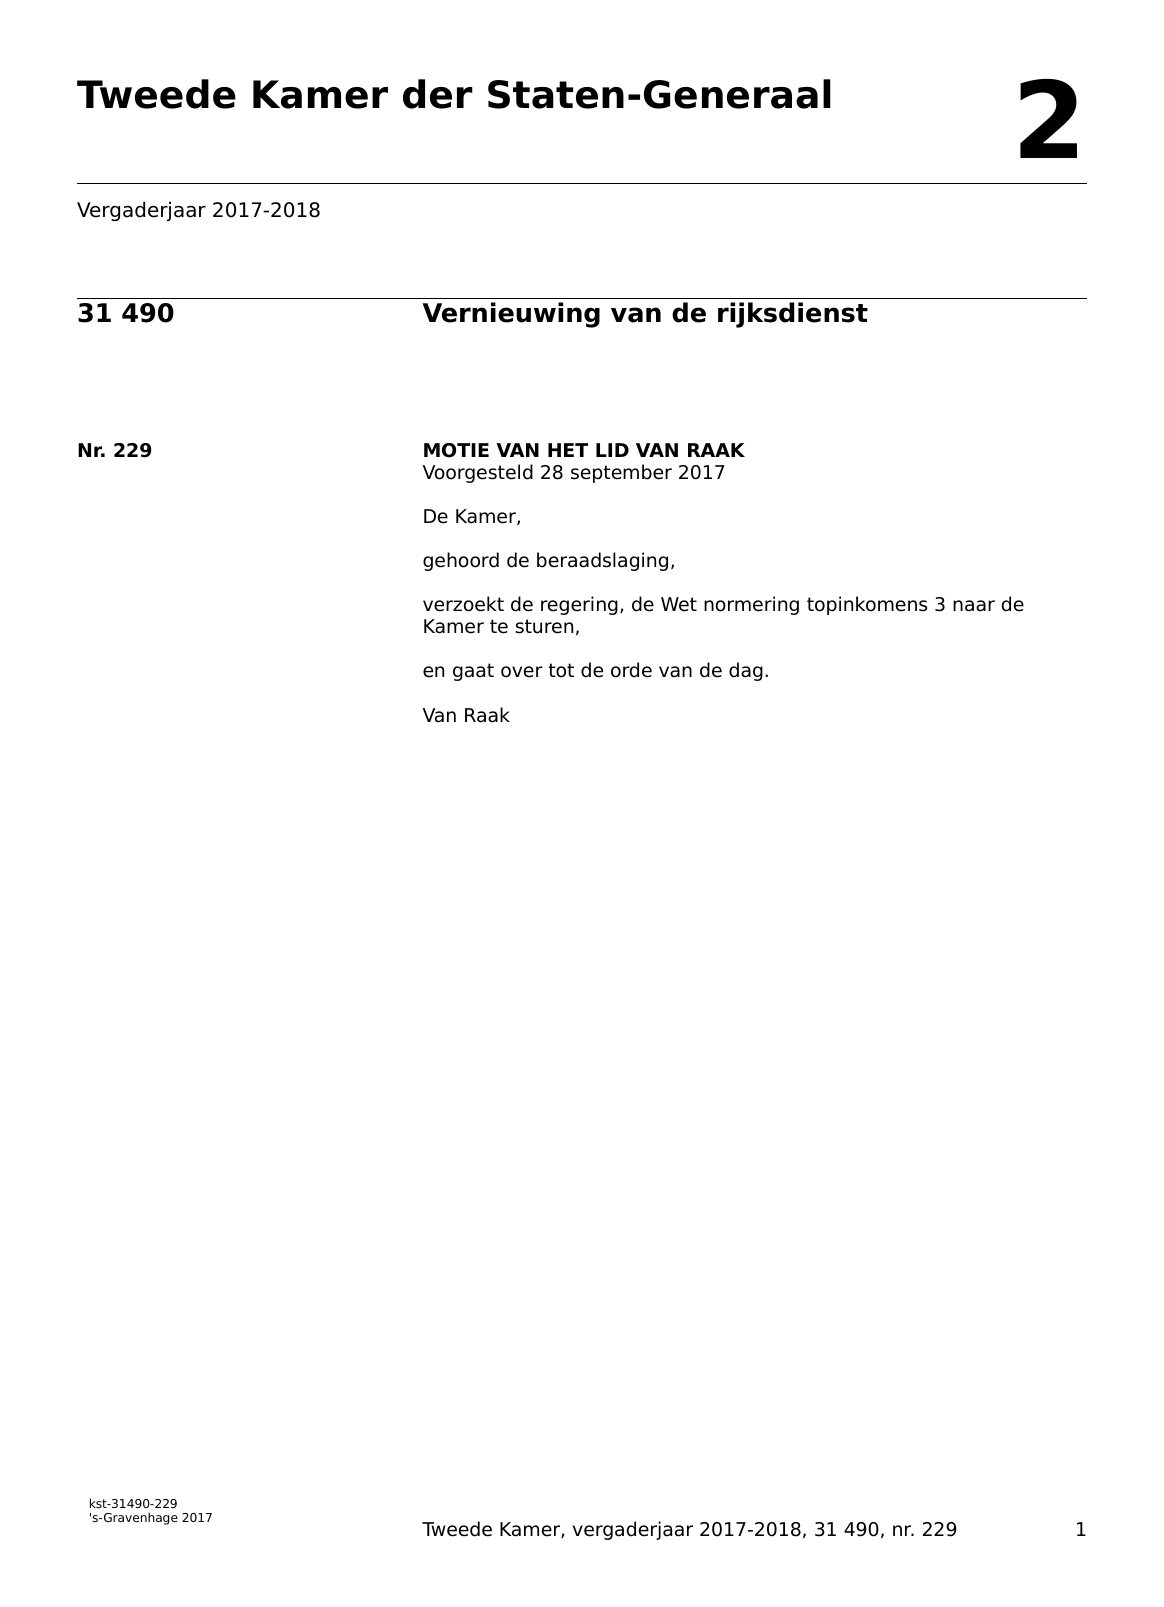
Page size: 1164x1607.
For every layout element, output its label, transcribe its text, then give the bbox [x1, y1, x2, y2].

text De Kamer, [422, 506, 1087, 528]
text Van Raak [422, 704, 1087, 726]
text verzoekt de regering, de Wet normering topinkomens 3 naar de Kamer te sturen, [422, 594, 1087, 638]
text kst-31490-229 [88, 1497, 323, 1511]
table_cell Vergaderjaar 2017-2018 [77, 184, 1087, 298]
subtitle 31 490 Vernieuwing van de rijksdienst [77, 299, 1087, 329]
subtitle Nr. 229 MOTIE VAN HET LID VAN RAAK [77, 440, 1087, 462]
text 's-Gravenhage 2017 [88, 1511, 323, 1525]
text gehoord de beraadslaging, [422, 550, 1087, 572]
text Voorgesteld 28 september 2017 [422, 462, 1087, 484]
table_header 2 [886, 59, 1087, 183]
text en gaat over tot de orde van de dag. [422, 660, 1087, 682]
table_header Tweede Kamer der Staten-Generaal [77, 59, 886, 183]
